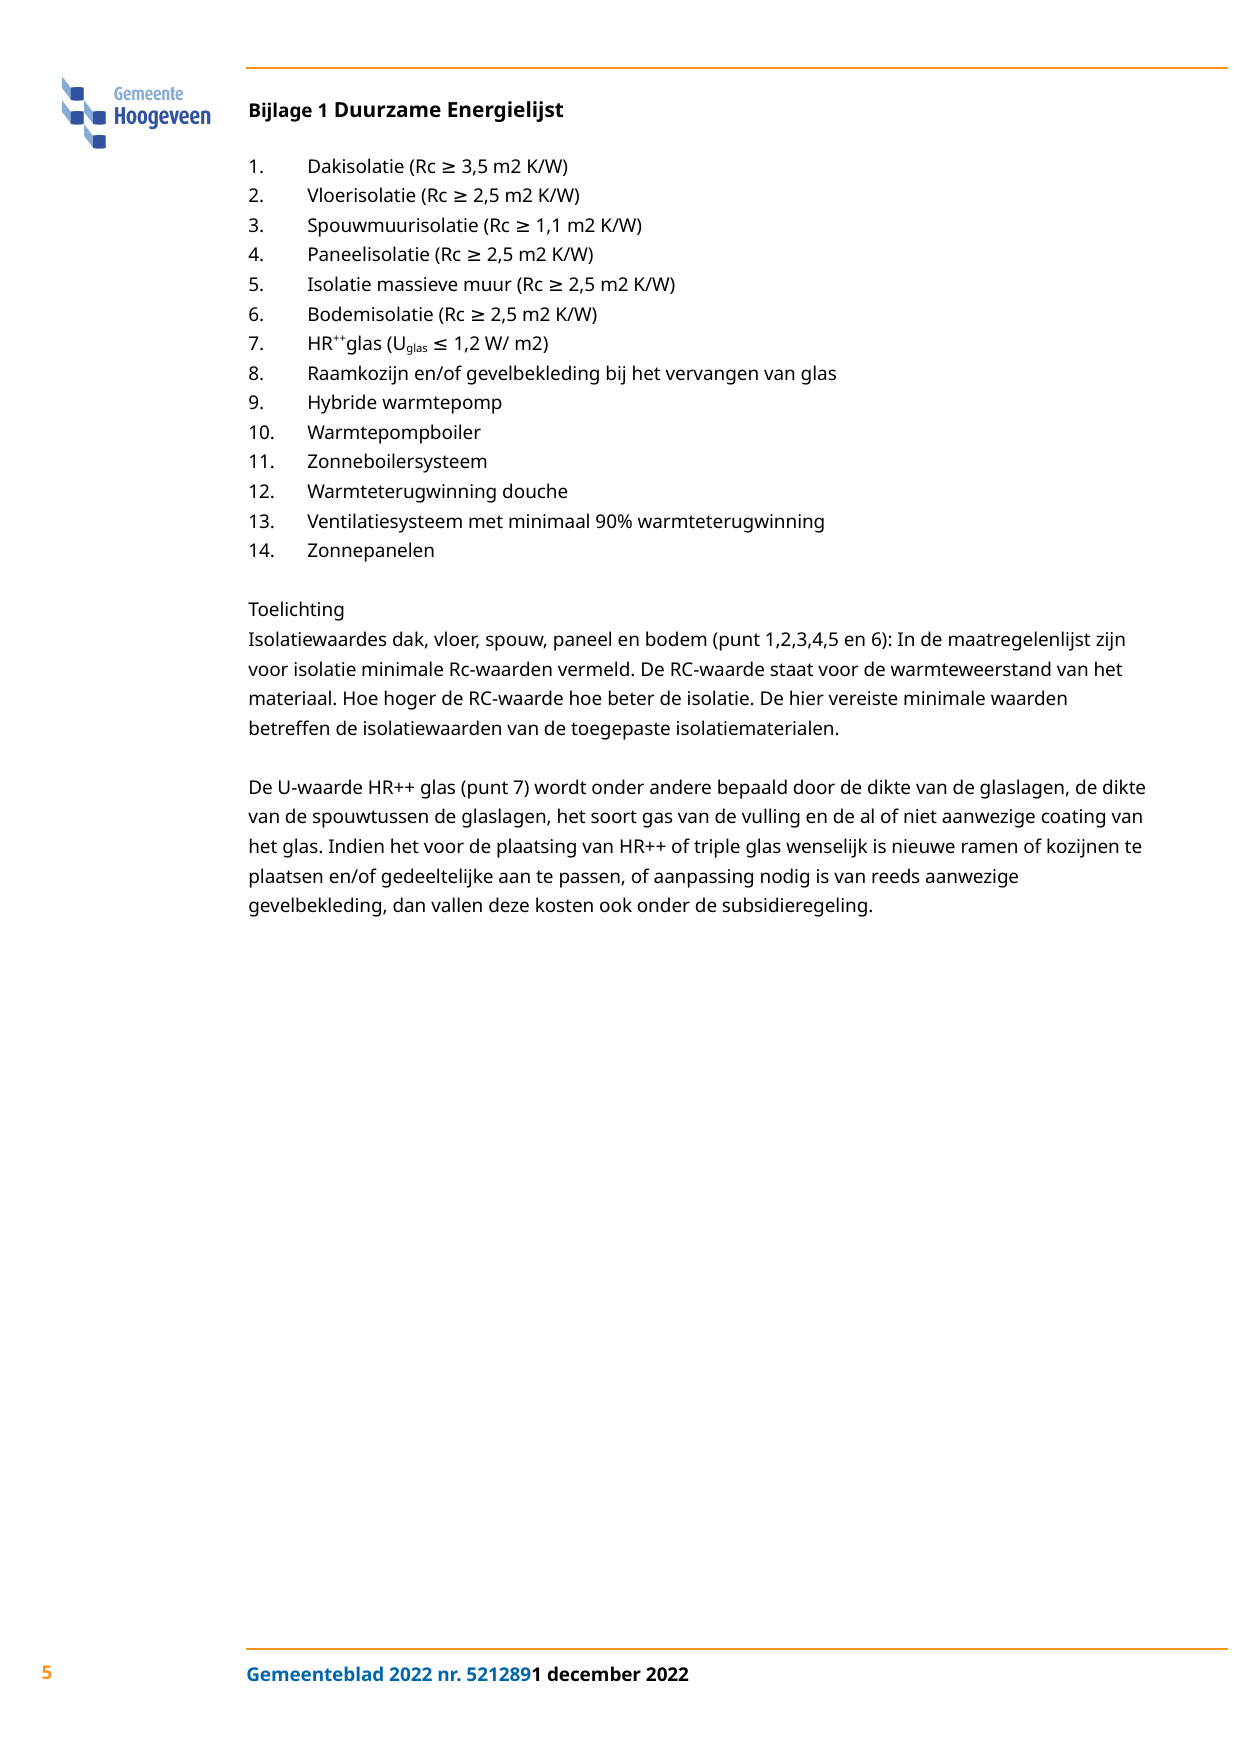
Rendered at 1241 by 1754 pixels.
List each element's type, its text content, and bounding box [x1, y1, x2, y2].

list Bodemisolatie (Rc ≥ 2,5 m2 K/W) [248, 301, 1152, 327]
list Paneelisolatie (Rc ≥ 2,5 m2 K/W) [248, 242, 1152, 267]
list Hybride warmtepomp [248, 389, 1152, 415]
list Warmteterugwinning douche [248, 478, 1152, 504]
text De U-waarde HR++ glas (punt 7) wordt onder andere bepaald door de dikte van de glaslagen, de dikte van de spouwtussen de glaslagen, het soort gas van de vulling en de al of niet aanwezige coating van het glas. Indien het voor de plaatsing van HR++ of triple glas wenselijk is nieuwe ramen of kozijnen te plaatsen en/of gedeeltelijke aan te passen, of aanpassing nodig is van reeds aanwezige gevelbekleding, dan vallen deze kosten ook onder de subsidieregeling. [248, 774, 1152, 918]
picture [41, 47, 231, 172]
list Dakisolatie (Rc ≥ 3,5 m2 K/W) [248, 153, 1152, 179]
list Spouwmuurisolatie (Rc ≥ 1,1 m2 K/W) [248, 212, 1152, 238]
list Zonnepanelen [248, 537, 1152, 563]
list Ventilatiesysteem met minimaal 90% warmteterugwinning [248, 508, 1152, 534]
list HR++glas (Uglas ≤ 1,2 W/ m2) [248, 330, 1152, 356]
text Toelichting [248, 597, 1152, 622]
list Zonneboilersysteem [248, 449, 1152, 474]
list Isolatie massieve muur (Rc ≥ 2,5 m2 K/W) [248, 271, 1152, 297]
text Isolatiewaardes dak, vloer, spouw, paneel en bodem (punt 1,2,3,4,5 en 6): In de maatregelenlijst zijn voor isolatie minimale Rc-waarden vermeld. De RC-waarde staat voor de warmteweerstand van het materiaal. Hoe hoger de RC-waarde hoe beter de isolatie. De hier vereiste minimale waarden betreffen de isolatiewaarden van de toegepaste isolatiematerialen. [248, 626, 1152, 741]
list Raamkozijn en/of gevelbekleding bij het vervangen van glas [248, 360, 1152, 386]
list Warmtepompboiler [248, 419, 1152, 445]
text Bijlage 1 Duurzame Energielijst [248, 95, 1152, 123]
list Vloerisolatie (Rc ≥ 2,5 m2 K/W) [248, 182, 1152, 208]
